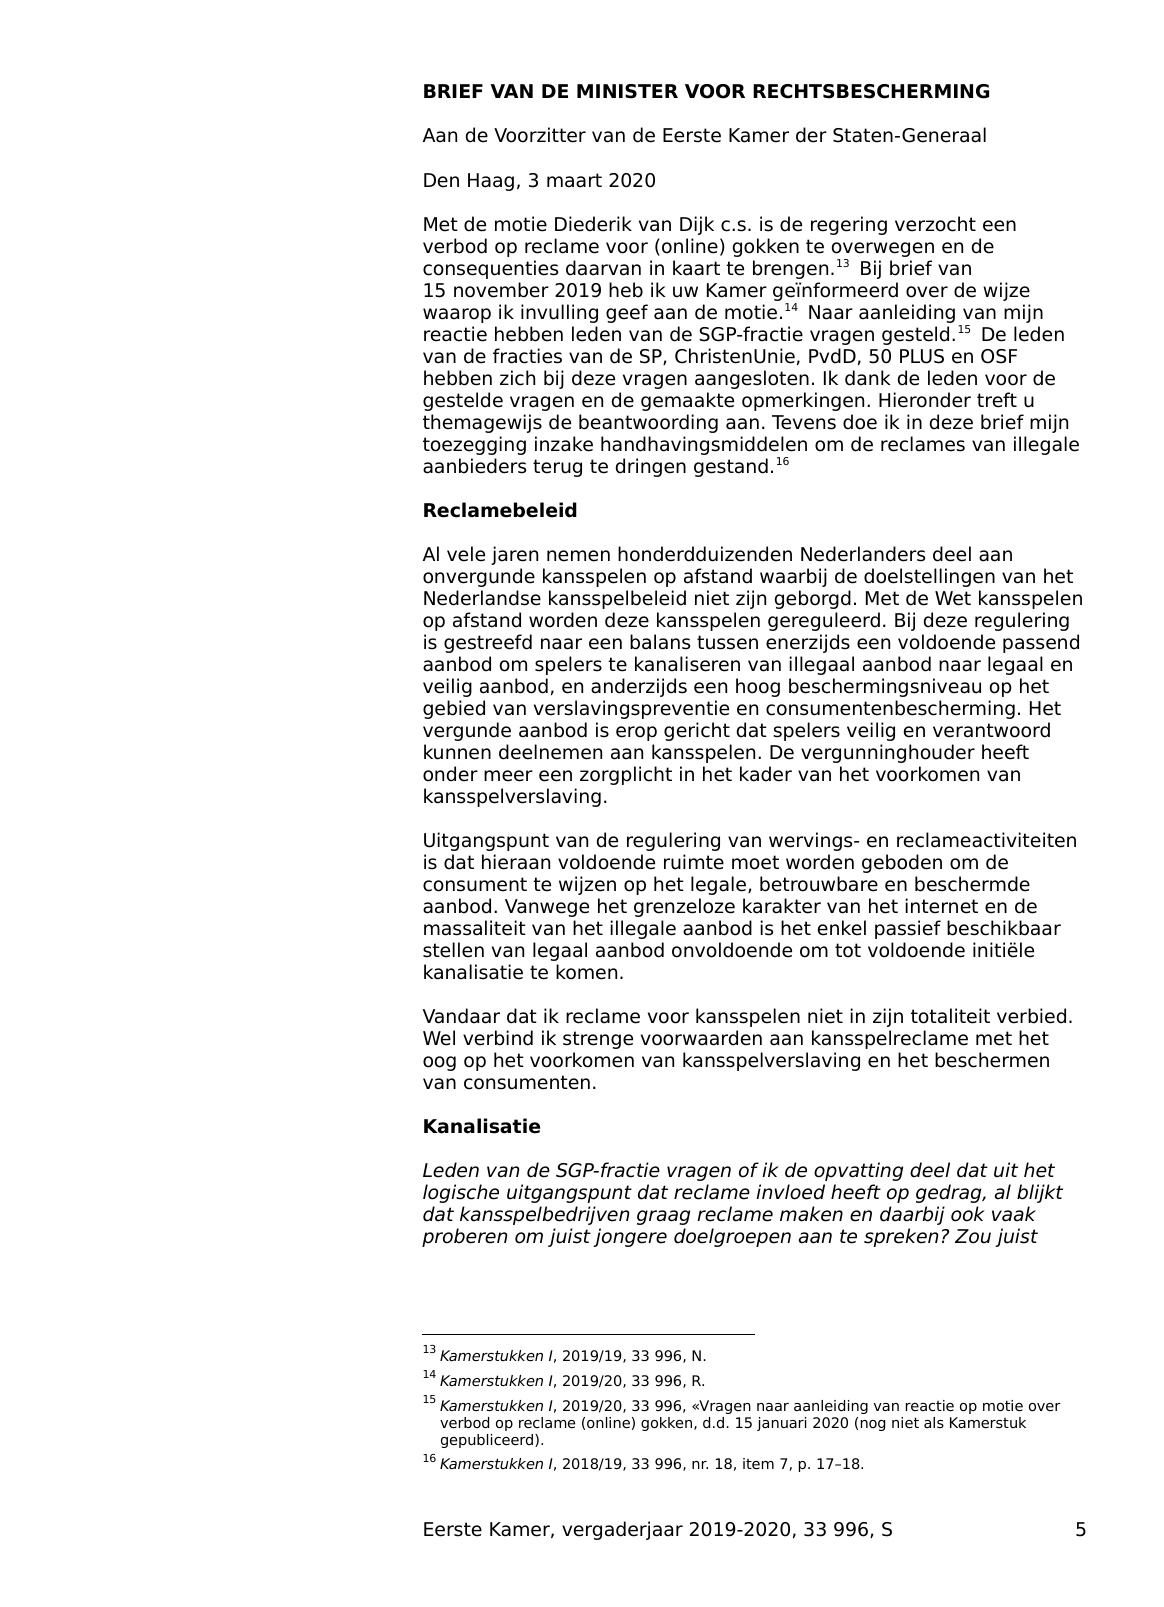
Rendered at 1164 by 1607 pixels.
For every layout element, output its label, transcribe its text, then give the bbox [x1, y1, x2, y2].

text Aan de Voorzitter van de Eerste Kamer der Staten-Generaal [422, 125, 1087, 147]
text Met de motie Diederik van Dijk c.s. is de regering verzocht een verbod op reclame voor (online) gokken te overwegen en de consequenties daarvan in kaart te brengen. Bij brief van 15 november 2019 heb ik uw Kamer geïnformeerd over de wijze waarop ik invulling geef aan de motie. Naar aanleiding van mijn reactie hebben leden van de SGP-fractie vragen gesteld. De leden van de fracties van de SP, ChristenUnie, PvdD, 50 PLUS en OSF hebben zich bij deze vragen aangesloten. Ik dank de leden voor de gestelde vragen en de gemaakte opmerkingen. Hieronder treft u themagewijs de beantwoording aan. Tevens doe ik in deze brief mijn toezegging inzake handhavingsmiddelen om de reclames van illegale aanbieders terug te dringen gestand. [422, 214, 1087, 477]
text Den Haag, 3 maart 2020 [422, 169, 1087, 192]
subtitle Kanalisatie [422, 1116, 1087, 1138]
text Uitgangspunt van de regulering van wervings- en reclameactiviteiten is dat hieraan voldoende ruimte moet worden geboden om de consument te wijzen op het legale, betrouwbare en beschermde aanbod. Vanwege het grenzeloze karakter van het internet en de massaliteit van het illegale aanbod is het enkel passief beschikbaar stellen van legaal aanbod onvoldoende om tot voldoende initiële kanalisatie te komen. [422, 830, 1087, 984]
text Kamerstukken I, 2019/19, 33 996, N. [422, 1343, 1087, 1366]
text Leden van de SGP-fractie vragen of ik de opvatting deel dat uit het logische uitgangspunt dat reclame invloed heeft op gedrag, al blijkt dat kansspelbedrijven graag reclame maken en daarbij ook vaak proberen om juist jongere doelgroepen aan te spreken? Zou juist [422, 1160, 1087, 1248]
text Al vele jaren nemen honderdduizenden Nederlanders deel aan onvergunde kansspelen op afstand waarbij de doelstellingen van het Nederlandse kansspelbeleid niet zijn geborgd. Met de Wet kansspelen op afstand worden deze kansspelen gereguleerd. Bij deze regulering is gestreefd naar een balans tussen enerzijds een voldoende passend aanbod om spelers te kanaliseren van illegaal aanbod naar legaal en veilig aanbod, en anderzijds een hoog beschermingsniveau op het gebied van verslavingspreventie en consumentenbescherming. Het vergunde aanbod is erop gericht dat spelers veilig en verantwoord kunnen deelnemen aan kansspelen. De vergunninghouder heeft onder meer een zorgplicht in het kader van het voorkomen van kansspelverslaving. [422, 544, 1087, 808]
text Vandaar dat ik reclame voor kansspelen niet in zijn totaliteit verbied. Wel verbind ik strenge voorwaarden aan kansspelreclame met het oog op het voorkomen van kansspelverslaving en het beschermen van consumenten. [422, 1006, 1087, 1094]
text Kamerstukken I, 2018/19, 33 996, nr. 18, item 7, p. 17–18. [422, 1452, 1087, 1474]
text Kamerstukken I, 2019/20, 33 996, «Vragen naar aanleiding van reactie op motie over verbod op reclame (online) gokken, d.d. 15 januari 2020 (nog niet als Kamerstuk gepubliceerd). [422, 1393, 1087, 1449]
subtitle Reclamebeleid [422, 500, 1087, 522]
text Kamerstukken I, 2019/20, 33 996, R. [422, 1368, 1087, 1391]
subtitle BRIEF VAN DE MINISTER VOOR RECHTSBESCHERMING [422, 81, 1087, 103]
